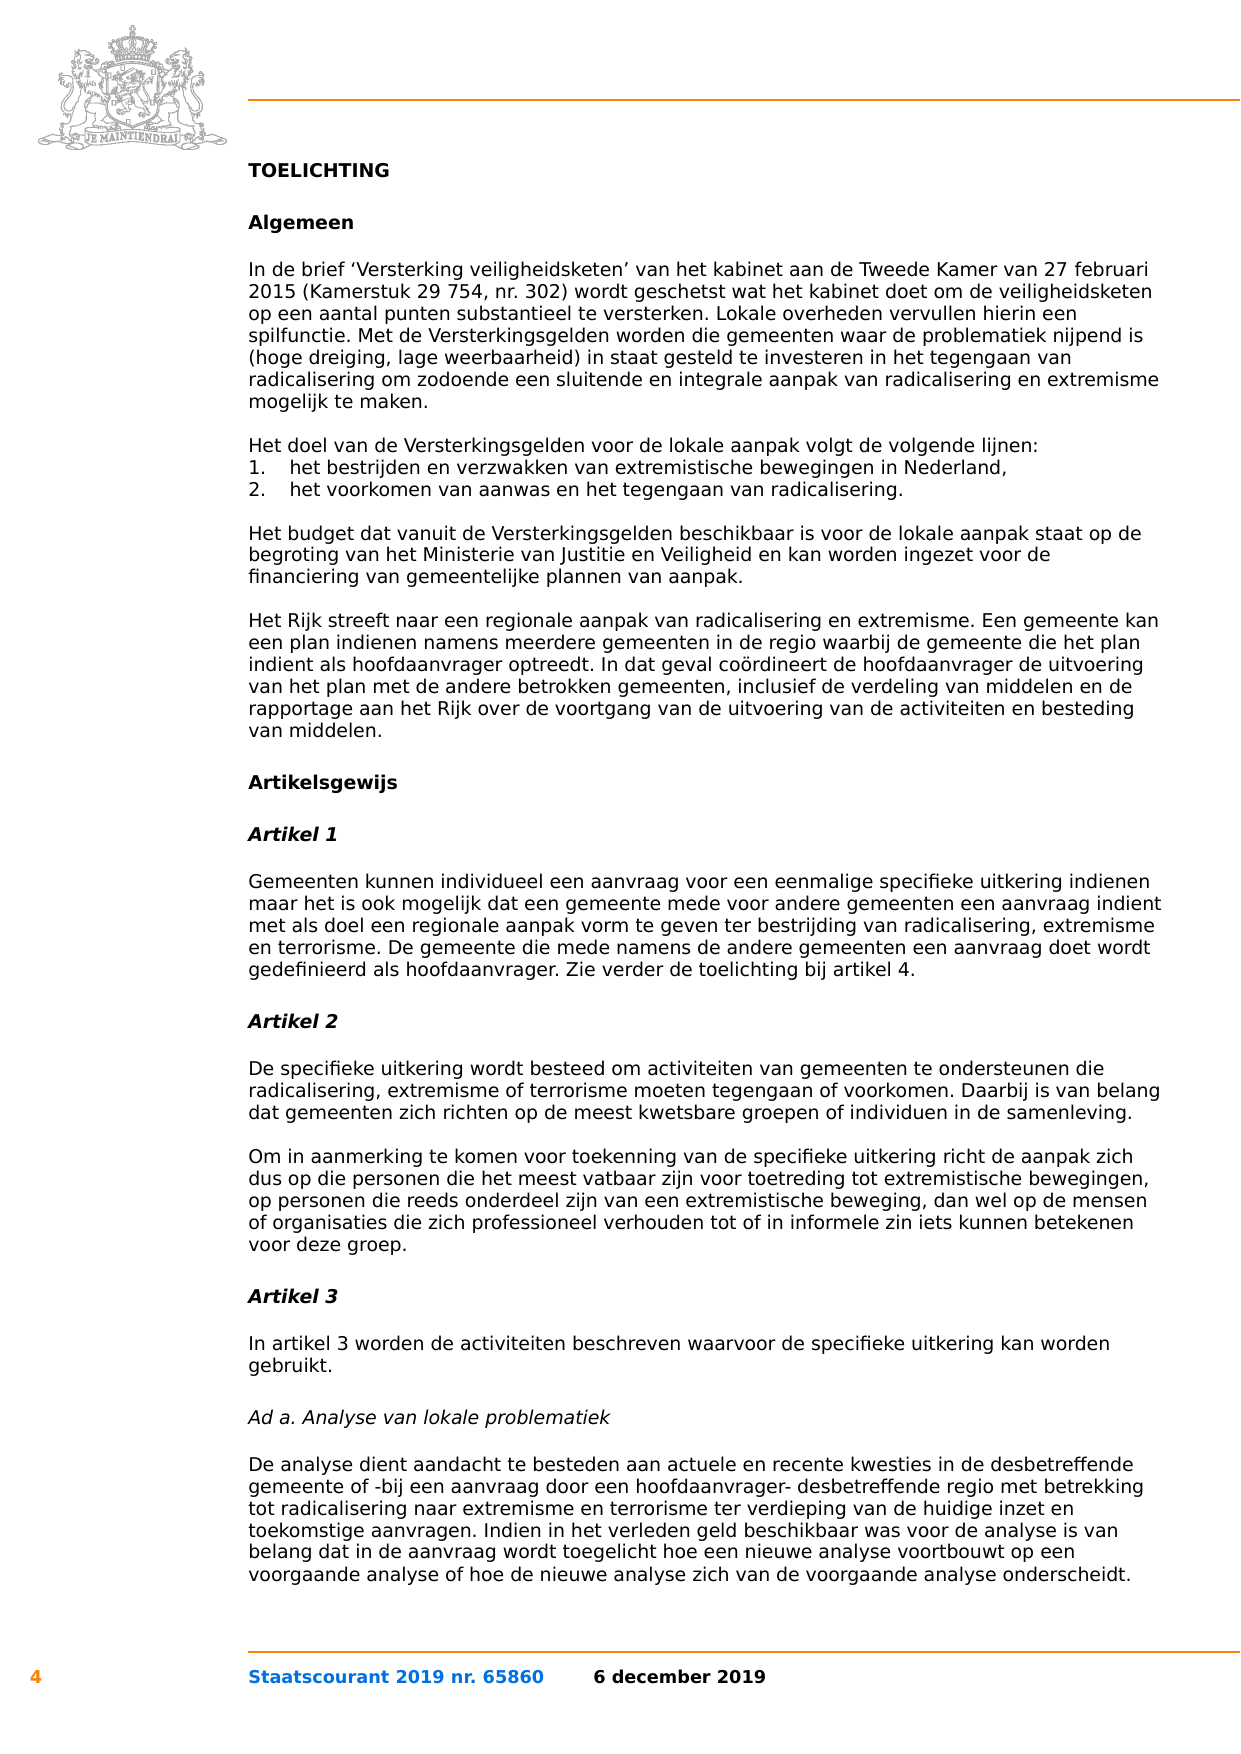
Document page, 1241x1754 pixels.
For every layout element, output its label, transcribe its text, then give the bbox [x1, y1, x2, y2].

text In artikel 3 worden de activiteiten beschreven waarvoor de specifieke uitkering kan worden gebruikt. [248, 1333, 1163, 1377]
subtitle Algemeen [248, 212, 1163, 234]
text Het budget dat vanuit de Versterkingsgelden beschikbaar is voor de lokale aanpak staat op de begroting van het Ministerie van Justitie en Veiligheid en kan worden ingezet voor de financiering van gemeentelijke plannen van aanpak. [248, 522, 1163, 588]
text De analyse dient aandacht te besteden aan actuele en recente kwesties in de desbetreffende gemeente of -bij een aanvraag door een hoofdaanvrager- desbetreffende regio met betrekking tot radicalisering naar extremisme en terrorisme ter verdieping van de huidige inzet en toekomstige aanvragen. Indien in het verleden geld beschikbaar was voor de analyse is van belang dat in de aanvraag wordt toegelicht hoe een nieuwe analyse voortbouwt op een voorgaande analyse of hoe de nieuwe analyse zich van de voorgaande analyse onderscheidt. [248, 1453, 1163, 1585]
text 1. het bestrijden en verzwakken van extremistische bewegingen in Nederland, [248, 457, 1163, 478]
text Het doel van de Versterkingsgelden voor de lokale aanpak volgt de volgende lijnen: [248, 434, 1163, 457]
text Het Rijk streeft naar een regionale aanpak van radicalisering en extremisme. Een gemeente kan een plan indienen namens meerdere gemeenten in de regio waarbij de gemeente die het plan indient als hoofdaanvrager optreedt. In dat geval coördineert de hoofdaanvrager de uitvoering van het plan met de andere betrokken gemeenten, inclusief de verdeling van middelen en de rapportage aan het Rijk over de voortgang van de uitvoering van de activiteiten en besteding van middelen. [248, 610, 1163, 742]
subtitle Artikelsgewijs [248, 772, 1163, 794]
text 2. het voorkomen van aanwas en het tegengaan van radicalisering. [248, 478, 1163, 501]
text Om in aanmerking te komen voor toekenning van de specifieke uitkering richt de aanpak zich dus op die personen die het meest vatbaar zijn voor toetreding tot extremistische bewegingen, op personen die reeds onderdeel zijn van een extremistische beweging, dan wel op de mensen of organisaties die zich professioneel verhouden tot of in informele zin iets kunnen betekenen voor deze groep. [248, 1146, 1163, 1256]
subtitle Artikel 3 [248, 1286, 1163, 1308]
subtitle TOELICHTING [248, 160, 1163, 182]
text De specifieke uitkering wordt besteed om activiteiten van gemeenten te ondersteunen die radicalisering, extremisme of terrorisme moeten tegengaan of voorkomen. Daarbij is van belang dat gemeenten zich richten op de meest kwetsbare groepen of individuen in de samenleving. [248, 1058, 1163, 1124]
picture [38, 25, 227, 150]
text In de brief ‘Versterking veiligheidsketen’ van het kabinet aan de Tweede Kamer van 27 februari 2015 (Kamerstuk 29 754, nr. 302) wordt geschetst wat het kabinet doet om de veiligheidsketen op een aantal punten substantieel te versterken. Lokale overheden vervullen hierin een spilfunctie. Met de Versterkingsgelden worden die gemeenten waar de problematiek nijpend is (hoge dreiging, lage weerbaarheid) in staat gesteld te investeren in het tegengaan van radicalisering om zodoende een sluitende en integrale aanpak van radicalisering en extremisme mogelijk te maken. [248, 259, 1163, 413]
subtitle Ad a. Analyse van lokale problematiek [248, 1407, 1163, 1428]
subtitle Artikel 1 [248, 824, 1163, 846]
text Gemeenten kunnen individueel een aanvraag voor een eenmalige specifieke uitkering indienen maar het is ook mogelijk dat een gemeente mede voor andere gemeenten een aanvraag indient met als doel een regionale aanpak vorm te geven ter bestrijding van radicalisering, extremisme en terrorisme. De gemeente die mede namens de andere gemeenten een aanvraag doet wordt gedefinieerd als hoofdaanvrager. Zie verder de toelichting bij artikel 4. [248, 871, 1163, 981]
subtitle Artikel 2 [248, 1011, 1163, 1033]
